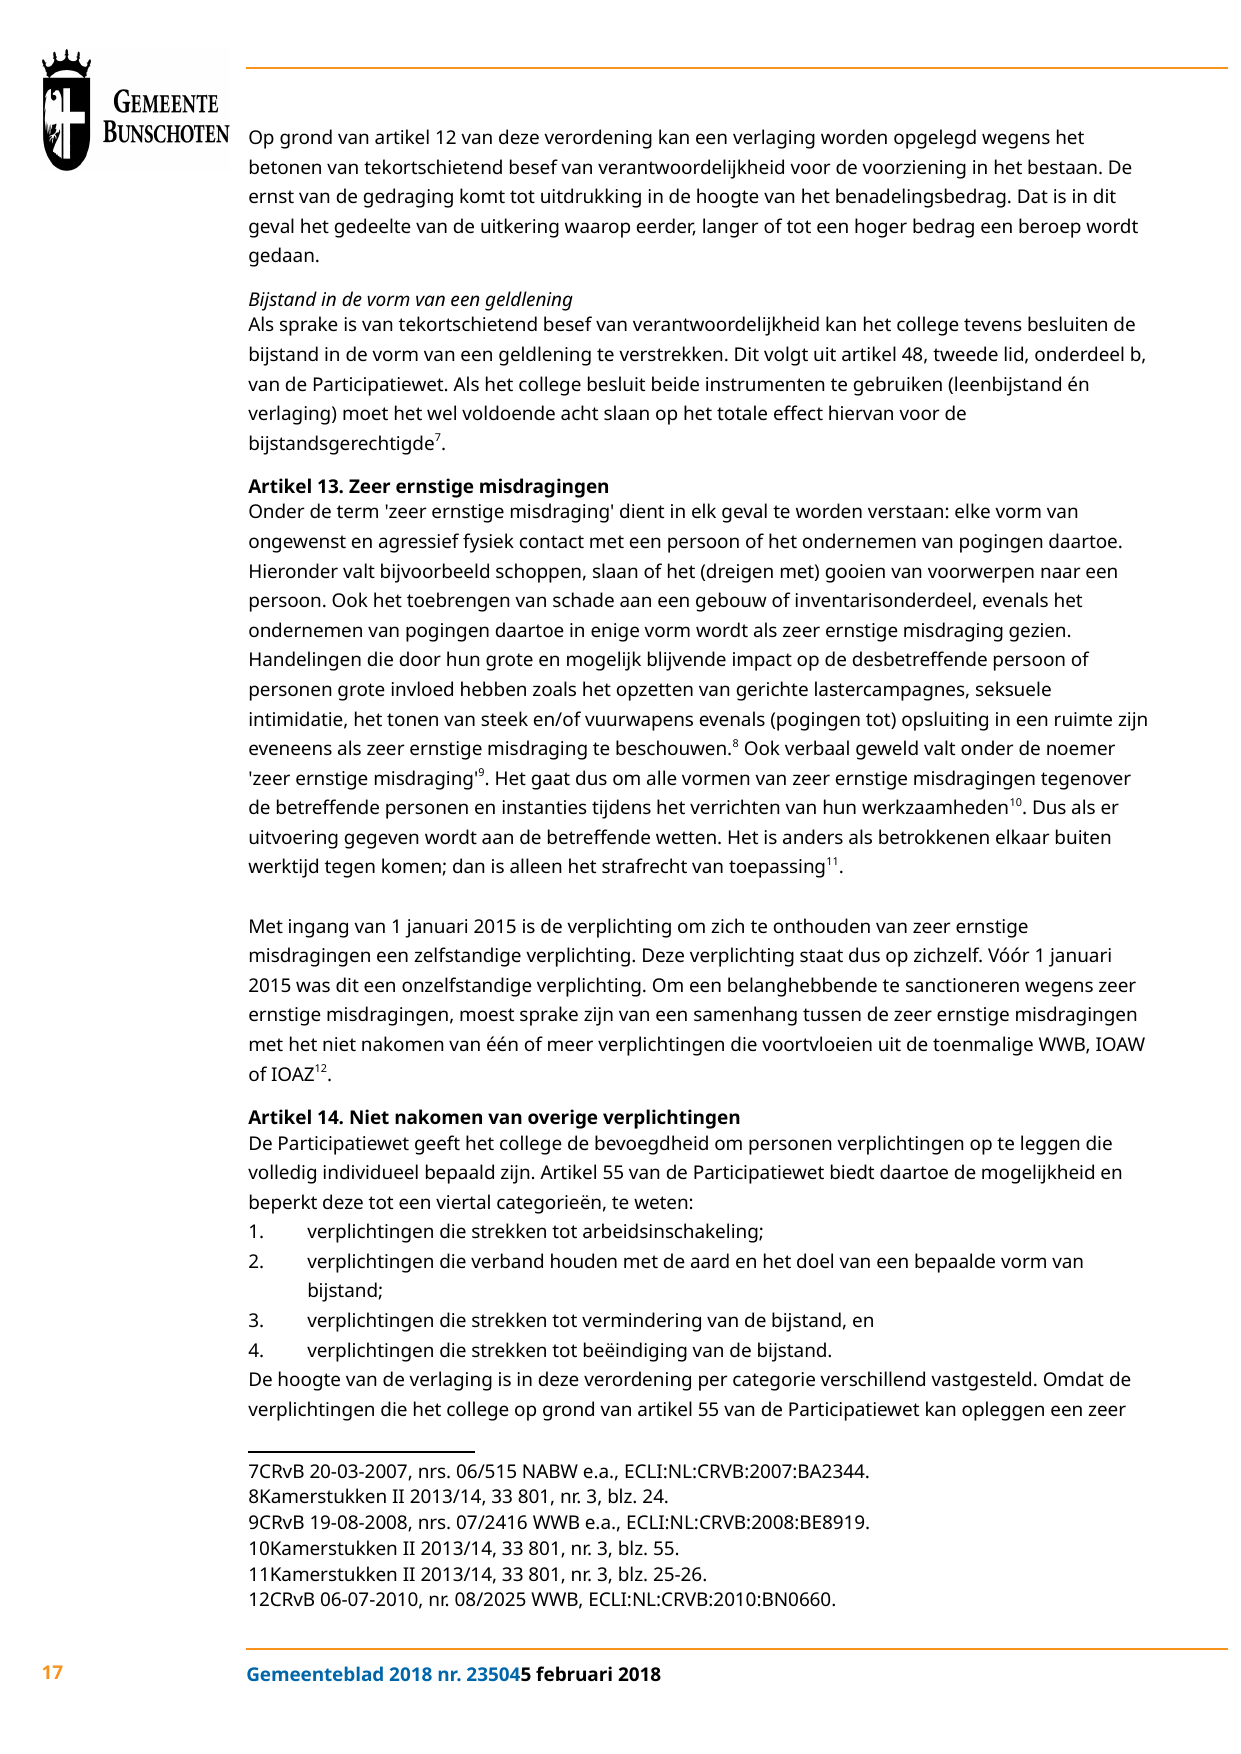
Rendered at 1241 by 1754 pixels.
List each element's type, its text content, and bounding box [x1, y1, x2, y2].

text Artikel 13. Zeer ernstige misdragingen [248, 473, 1152, 499]
list verplichtingen die strekken tot beëindiging van de bijstand. [248, 1337, 1152, 1362]
list verplichtingen die strekken tot vermindering van de bijstand, en [248, 1307, 1152, 1333]
text De hoogte van de verlaging is in deze verordening per categorie verschillend vastgesteld. Omdat de verplichtingen die het college op grond van artikel 55 van de Participatiewet kan opleggen een zeer [248, 1366, 1152, 1422]
list verplichtingen die strekken tot arbeidsinschakeling; [248, 1218, 1152, 1244]
text CRvB 19-08-2008, nrs. 07/2416 WWB e.a., ECLI:NL:CRVB:2008:BE8919. [248, 1509, 1152, 1535]
text Als sprake is van tekortschietend besef van verantwoordelijkheid kan het college tevens besluiten de bijstand in de vorm van een geldlening te verstrekken. Dit volgt uit artikel 48, tweede lid, onderdeel b, van de Participatiewet. Als het college besluit beide instrumenten te gebruiken (leenbijstand én verlaging) moet het wel voldoende acht slaan op het totale effect hiervan voor de bijstandsgerechtigde. [248, 312, 1152, 456]
text De Participatiewet geeft het college de bevoegdheid om personen verplichtingen op te leggen die volledig individueel bepaald zijn. Artikel 55 van de Participatiewet biedt daartoe de mogelijkheid en beperkt deze tot een viertal categorieën, te weten: [248, 1130, 1152, 1214]
text Kamerstukken II 2013/14, 33 801, nr. 3, blz. 25-26. [248, 1561, 1152, 1586]
text Kamerstukken II 2013/14, 33 801, nr. 3, blz. 24. [248, 1483, 1152, 1509]
text CRvB 06-07-2010, nr. 08/2025 WWB, ECLI:NL:CRVB:2010:BN0660. [248, 1586, 1152, 1612]
text Bijstand in de vorm van een geldlening [248, 286, 1152, 312]
picture [41, 47, 231, 172]
text Op grond van artikel 12 van deze verordening kan een verlaging worden opgelegd wegens het betonen van tekortschietend besef van verantwoordelijkheid voor de voorziening in het bestaan. De ernst van de gedraging komt tot uitdrukking in de hoogte van het benadelingsbedrag. Dat is in dit geval het gedeelte van de uitkering waarop eerder, langer of tot een hoger bedrag een beroep wordt gedaan. [248, 124, 1152, 268]
text Met ingang van 1 januari 2015 is de verplichting om zich te onthouden van zeer ernstige misdragingen een zelfstandige verplichting. Deze verplichting staat dus op zichzelf. Vóór 1 januari 2015 was dit een onzelfstandige verplichting. Om een belanghebbende te sanctioneren wegens zeer ernstige misdragingen, moest sprake zijn van een samenhang tussen de zeer ernstige misdragingen met het niet nakomen van één of meer verplichtingen die voortvloeien uit de toenmalige WWB, IOAW of IOAZ. [248, 913, 1152, 1087]
text Kamerstukken II 2013/14, 33 801, nr. 3, blz. 55. [248, 1535, 1152, 1561]
text Onder de term 'zeer ernstige misdraging' dient in elk geval te worden verstaan: elke vorm van ongewenst en agressief fysiek contact met een persoon of het ondernemen van pogingen daartoe. Hieronder valt bijvoorbeeld schoppen, slaan of het (dreigen met) gooien van voorwerpen naar een persoon. Ook het toebrengen van schade aan een gebouw of inventarisonderdeel, evenals het ondernemen van pogingen daartoe in enige vorm wordt als zeer ernstige misdraging gezien. Handelingen die door hun grote en mogelijk blijvende impact op de desbetreffende persoon of personen grote invloed hebben zoals het opzetten van gerichte lastercampagnes, seksuele intimidatie, het tonen van steek en/of vuurwapens evenals (pogingen tot) opsluiting in een ruimte zijn eveneens als zeer ernstige misdraging te beschouwen. Ook verbaal geweld valt onder de noemer 'zeer ernstige misdraging'. Het gaat dus om alle vormen van zeer ernstige misdragingen tegenover de betreffende personen en instanties tijdens het verrichten van hun werkzaamheden. Dus als er uitvoering gegeven wordt aan de betreffende wetten. Het is anders als betrokkenen elkaar buiten werktijd tegen komen; dan is alleen het strafrecht van toepassing. [248, 499, 1152, 879]
list verplichtingen die verband houden met de aard en het doel van een bepaalde vorm van bijstand; [248, 1248, 1152, 1303]
text Artikel 14. Niet nakomen van overige verplichtingen [248, 1104, 1152, 1130]
text CRvB 20-03-2007, nrs. 06/515 NABW e.a., ECLI:NL:CRVB:2007:BA2344. [248, 1458, 1152, 1483]
